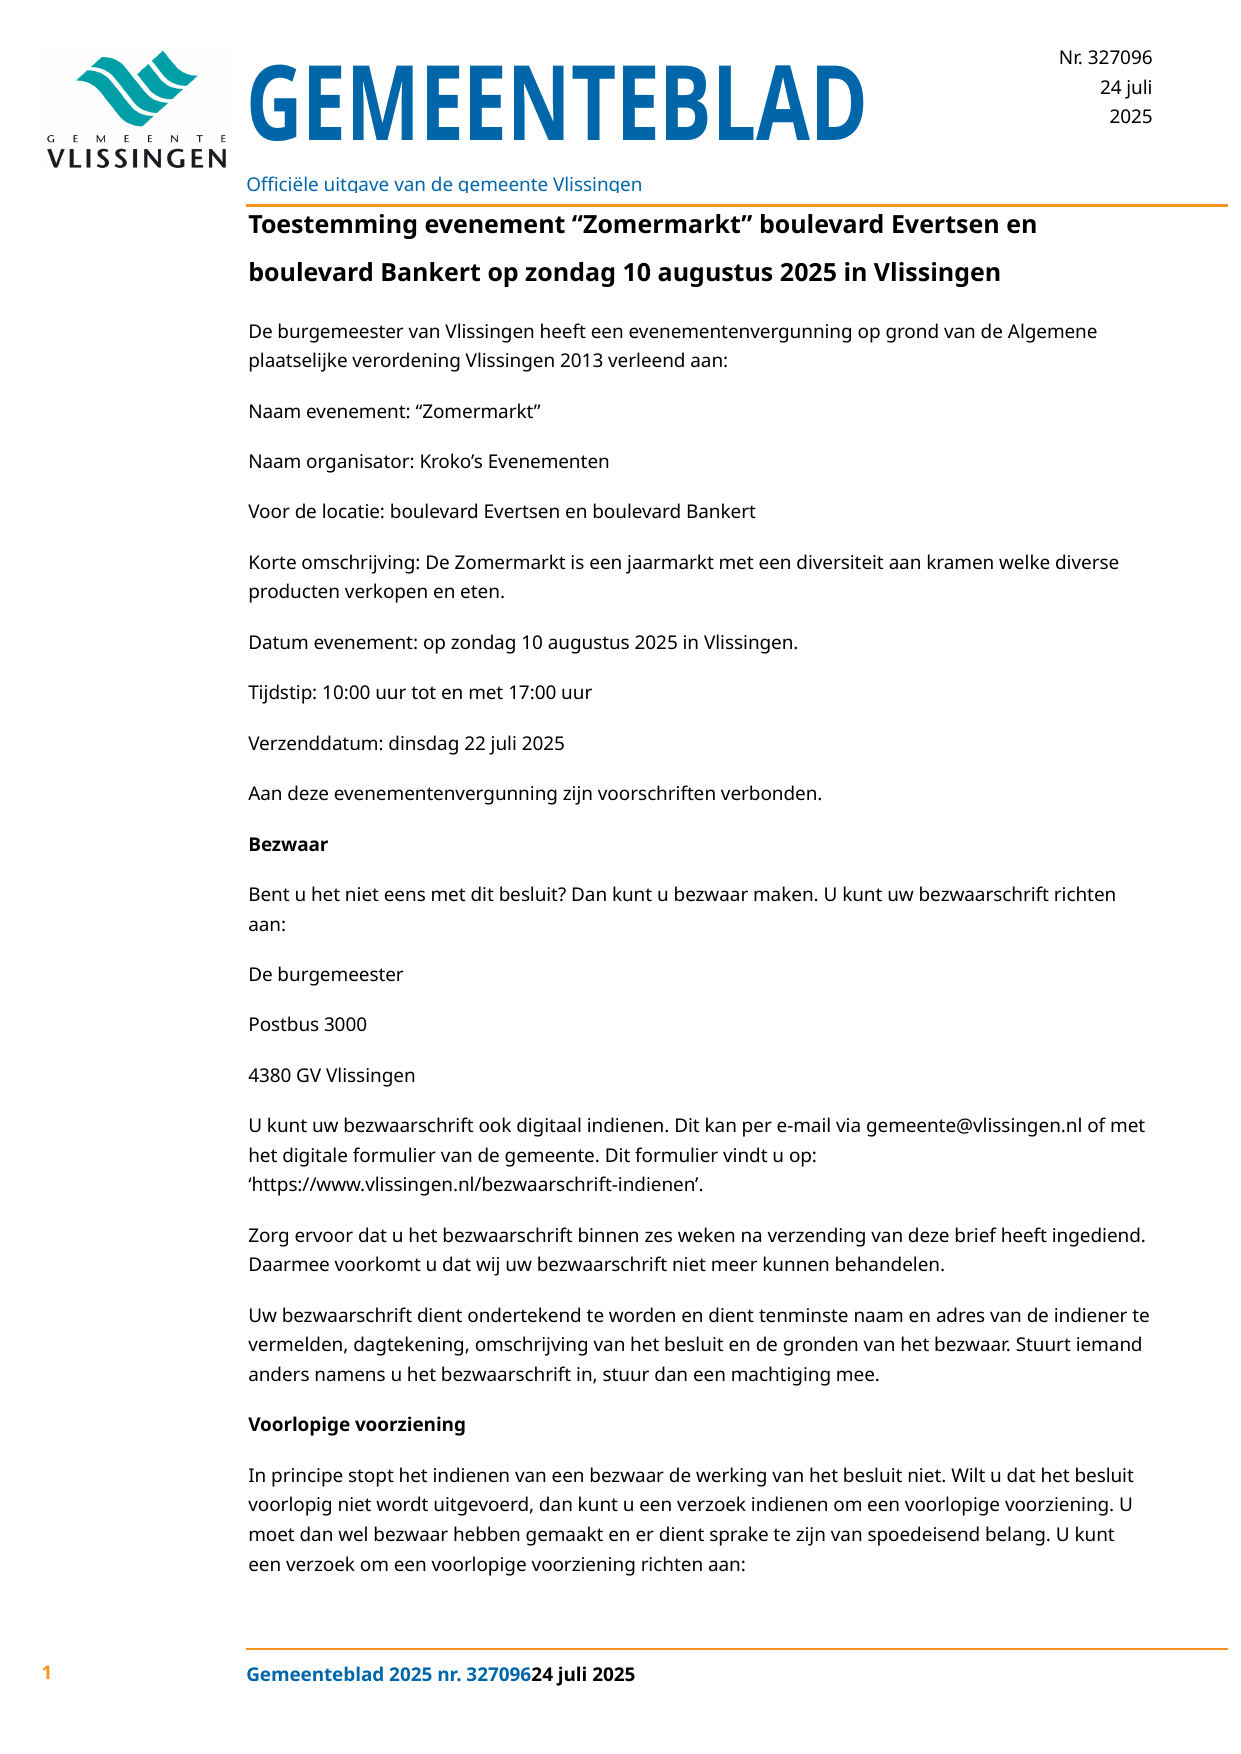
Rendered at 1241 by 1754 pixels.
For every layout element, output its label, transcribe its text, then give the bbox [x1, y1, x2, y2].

text Verzenddatum: dinsdag 22 juli 2025 [248, 730, 1152, 756]
text Bent u het niet eens met dit besluit? Dan kunt u bezwaar maken. U kunt uw bezwaarschrift richten aan: [248, 881, 1152, 937]
text Korte omschrijving: De Zomermarkt is een jaarmarkt met een diversiteit aan kramen welke diverse producten verkopen en eten. [248, 549, 1152, 604]
text U kunt uw bezwaarschrift ook digitaal indienen. Dit kan per e-mail via gemeente@vlissingen.nl of met het digitale formulier van de gemeente. Dit formulier vindt u op: ‘https://www.vlissingen.nl/bezwaarschrift-indienen’. [248, 1112, 1152, 1197]
text Uw bezwaarschrift dient ondertekend te worden en dient tenminste naam en adres van de indiener te vermelden, dagtekening, omschrijving van het besluit en de gronden van het bezwaar. Stuurt iemand anders namens u het bezwaarschrift in, stuur dan een machtiging mee. [248, 1302, 1152, 1387]
text De burgemeester van Vlissingen heeft een evenementenvergunning op grond van de Algemene plaatselijke verordening Vlissingen 2013 verleend aan: [248, 318, 1152, 373]
text Tijdstip: 10:00 uur tot en met 17:00 uur [248, 679, 1152, 705]
text Voor de locatie: boulevard Evertsen en boulevard Bankert [248, 499, 1152, 524]
text In principe stopt het indienen van een bezwaar de werking van het besluit niet. Wilt u dat het besluit voorlopig niet wordt uitgevoerd, dan kunt u een verzoek indienen om een voorlopige voorziening. U moet dan wel bezwaar hebben gemaakt en er dient sprake te zijn van spoedeisend belang. U kunt een verzoek om een voorlopige voorziening richten aan: [248, 1462, 1152, 1577]
text Aan deze evenementenvergunning zijn voorschriften verbonden. [248, 780, 1152, 806]
text Zorg ervoor dat u het bezwaarschrift binnen zes weken na verzending van deze brief heeft ingediend. Daarmee voorkomt u dat wij uw bezwaarschrift niet meer kunnen behandelen. [248, 1222, 1152, 1277]
text Naam evenement: “Zomermarkt” [248, 398, 1152, 424]
text Toestemming evenement “Zomermarkt” boulevard Evertsen en boulevard Bankert op zondag 10 augustus 2025 in Vlissingen [248, 207, 1152, 288]
text Postbus 3000 [248, 1012, 1152, 1037]
text Naam organisator: Kroko’s Evenementen [248, 448, 1152, 474]
text Voorlopige voorziening [248, 1412, 1152, 1437]
text Bezwaar [248, 831, 1152, 857]
text 4380 GV Vlissingen [248, 1062, 1152, 1088]
text Datum evenement: op zondag 10 augustus 2025 in Vlissingen. [248, 629, 1152, 655]
text De burgemeester [248, 961, 1152, 987]
picture [41, 47, 231, 172]
